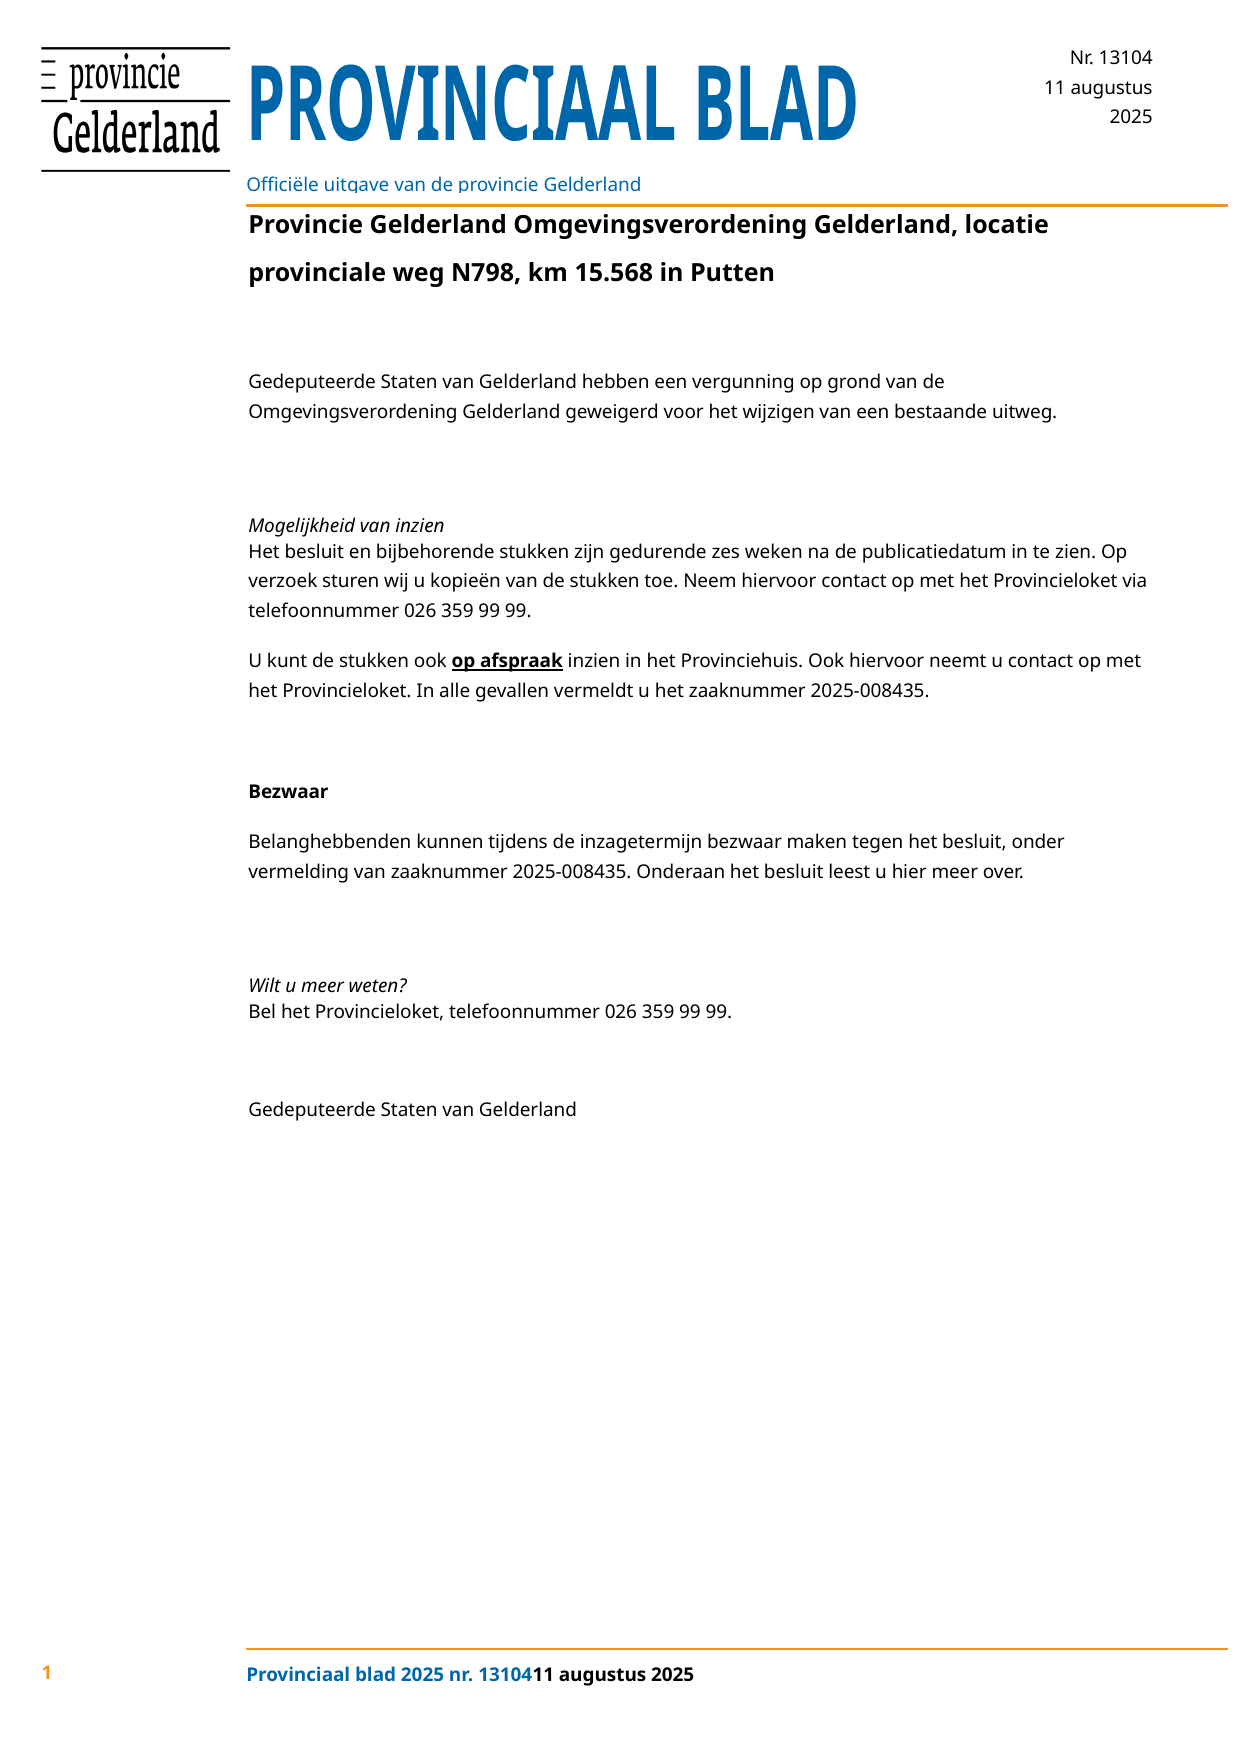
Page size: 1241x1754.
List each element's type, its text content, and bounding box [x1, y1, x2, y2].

text Provincie Gelderland Omgevingsverordening Gelderland, locatie provinciale weg N798, km 15.568 in Putten [248, 207, 1152, 288]
text Mogelijkheid van inzien [248, 512, 1152, 538]
picture [41, 47, 231, 172]
text Wilt u meer weten? [248, 972, 1152, 998]
text Gedeputeerde Staten van Gelderland hebben een vergunning op grond van de Omgevingsverordening Gelderland geweigerd voor het wijzigen van een bestaande uitweg. [248, 368, 1152, 424]
text Bezwaar [248, 778, 1152, 804]
text U kunt de stukken ook op afspraak inzien in het Provinciehuis. Ook hiervoor neemt u contact op met het Provincieloket. In alle gevallen vermeldt u het zaaknummer 2025-008435. [248, 648, 1152, 703]
text Het besluit en bijbehorende stukken zijn gedurende zes weken na de publicatiedatum in te zien. Op verzoek sturen wij u kopieën van de stukken toe. Neem hiervoor contact op met het Provincieloket via telefoonnummer 026 359 99 99. [248, 538, 1152, 623]
text Belanghebbenden kunnen tijdens de inzagetermijn bezwaar maken tegen het besluit, onder vermelding van zaaknummer 2025-008435. Onderaan het besluit leest u hier meer over. [248, 828, 1152, 884]
text Gedeputeerde Staten van Gelderland [248, 1096, 1152, 1122]
text Bel het Provincieloket, telefoonnummer 026 359 99 99. [248, 998, 1152, 1024]
